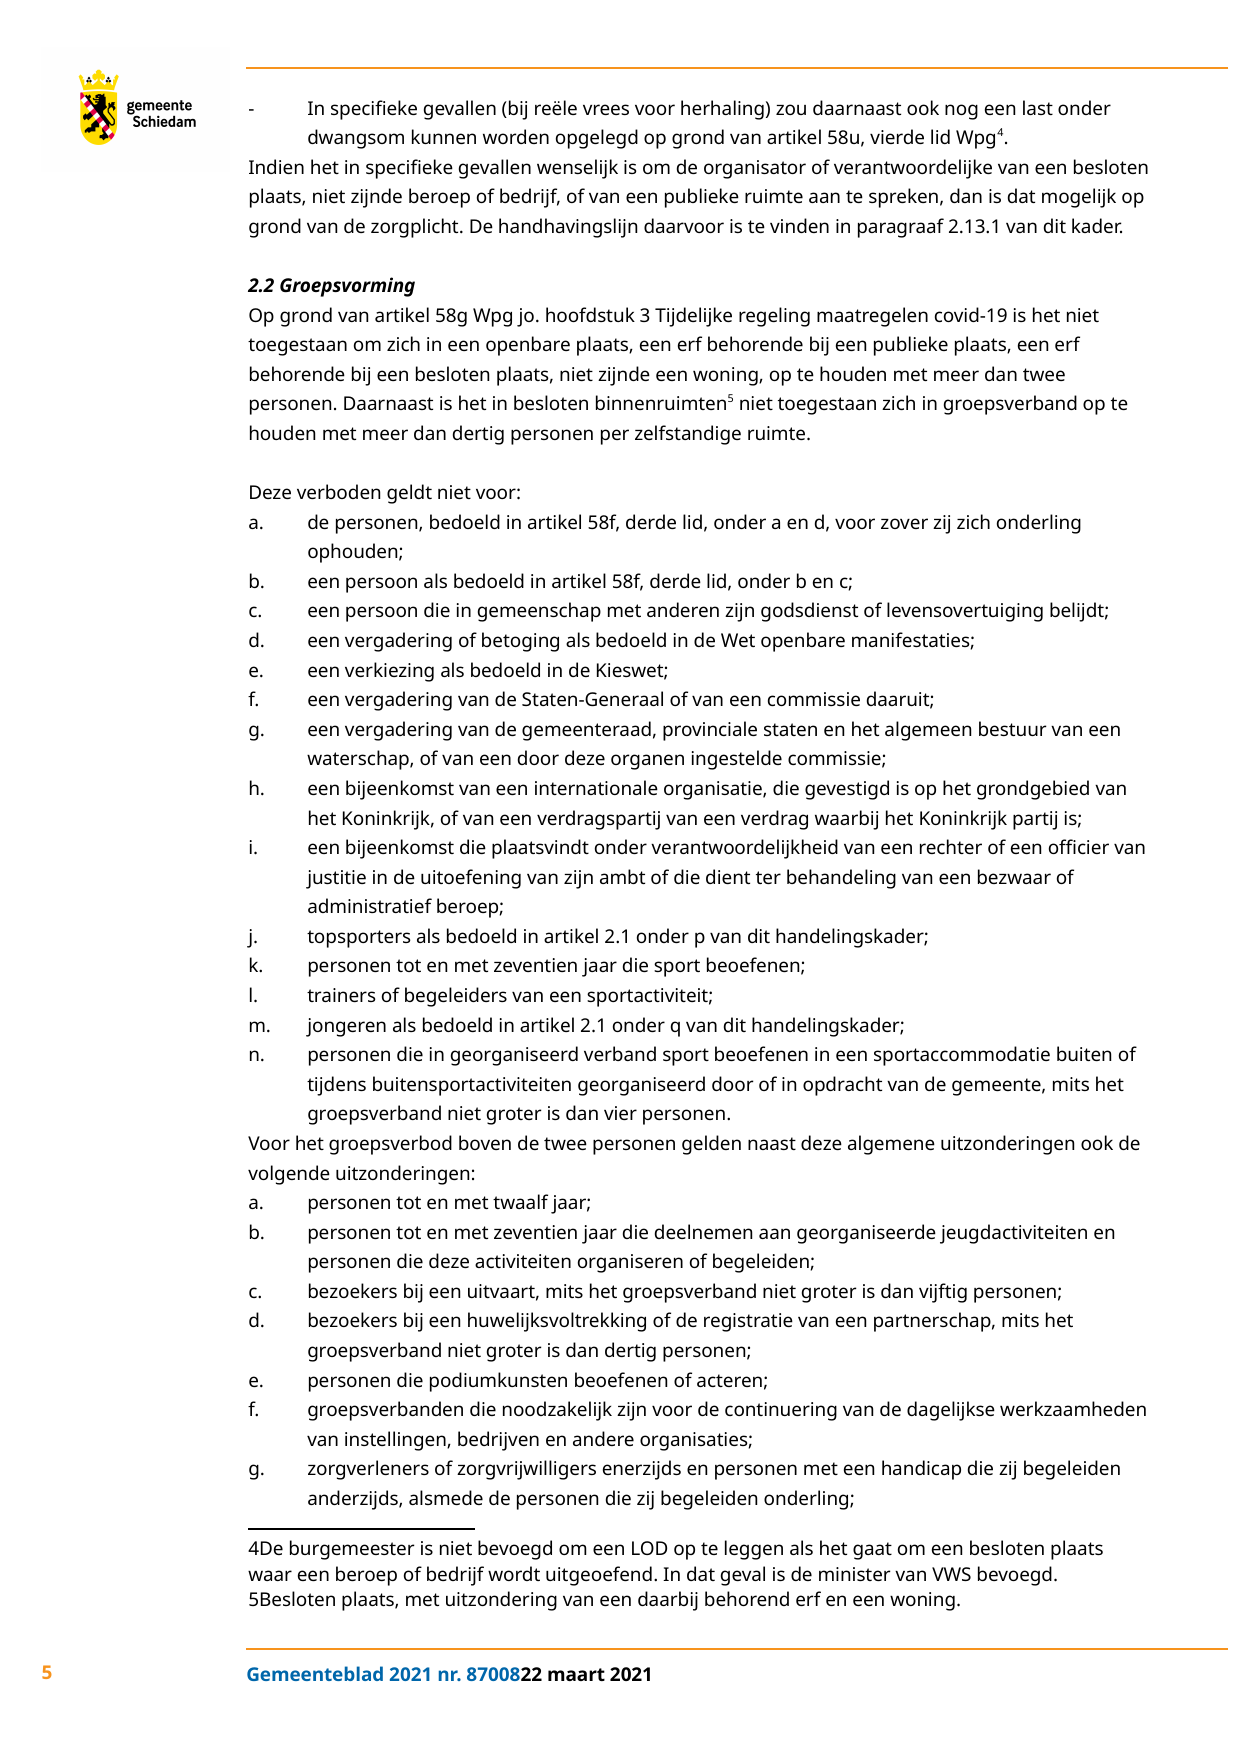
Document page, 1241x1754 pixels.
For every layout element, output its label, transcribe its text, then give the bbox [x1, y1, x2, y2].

list trainers of begeleiders van een sportactiviteit; [248, 982, 1152, 1008]
picture [41, 47, 231, 172]
list In specifieke gevallen (bij reële vrees voor herhaling) zou daarnaast ook nog een last onder dwangsom kunnen worden opgelegd op grond van artikel 58u, vierde lid Wpg. [248, 95, 1152, 150]
list jongeren als bedoeld in artikel 2.1 onder q van dit handelingskader; [248, 1012, 1152, 1038]
text Op grond van artikel 58g Wpg jo. hoofdstuk 3 Tijdelijke regeling maatregelen covid-19 is het niet toegestaan om zich in een openbare plaats, een erf behorende bij een publieke plaats, een erf behorende bij een besloten plaats, niet zijnde een woning, op te houden met meer dan twee personen. Daarnaast is het in besloten binnenruimten niet toegestaan zich in groepsverband op te houden met meer dan dertig personen per zelfstandige ruimte. [248, 302, 1152, 446]
list bezoekers bij een huwelijksvoltrekking of de registratie van een partnerschap, mits het groepsverband niet groter is dan dertig personen; [248, 1308, 1152, 1363]
text 2.2 Groepsvorming [248, 272, 1152, 298]
list een bijeenkomst van een internationale organisatie, die gevestigd is op het grondgebied van het Koninkrijk, of van een verdragspartij van een verdrag waarbij het Koninkrijk partij is; [248, 775, 1152, 831]
list een persoon als bedoeld in artikel 58f, derde lid, onder b en c; [248, 568, 1152, 594]
text Voor het groepsverbod boven de twee personen gelden naast deze algemene uitzonderingen ook de volgende uitzonderingen: [248, 1130, 1152, 1186]
list personen tot en met zeventien jaar die deelnemen aan georganiseerde jeugdactiviteiten en personen die deze activiteiten organiseren of begeleiden; [248, 1219, 1152, 1274]
list een verkiezing als bedoeld in de Kieswet; [248, 657, 1152, 683]
list personen die podiumkunsten beoefenen of acteren; [248, 1367, 1152, 1393]
list een persoon die in gemeenschap met anderen zijn godsdienst of levensovertuiging belijdt; [248, 598, 1152, 623]
list topsporters als bedoeld in artikel 2.1 onder p van dit handelingskader; [248, 923, 1152, 949]
list bezoekers bij een uitvaart, mits het groepsverband niet groter is dan vijftig personen; [248, 1278, 1152, 1304]
list een vergadering van de gemeenteraad, provinciale staten en het algemeen bestuur van een waterschap, of van een door deze organen ingestelde commissie; [248, 716, 1152, 771]
list een bijeenkomst die plaatsvindt onder verantwoordelijkheid van een rechter of een officier van justitie in de uitoefening van zijn ambt of die dient ter behandeling van een bezwaar of administratief beroep; [248, 834, 1152, 919]
list personen tot en met zeventien jaar die sport beoefenen; [248, 953, 1152, 978]
list De burgemeester is niet bevoegd om een LOD op te leggen als het gaat om een besloten plaats waar een beroep of bedrijf wordt uitgeoefend. In dat geval is de minister van VWS bevoegd. [248, 1535, 1152, 1586]
list de personen, bedoeld in artikel 58f, derde lid, onder a en d, voor zover zij zich onderling ophouden; [248, 509, 1152, 564]
list groepsverbanden die noodzakelijk zijn voor de continuering van de dagelijkse werkzaamheden van instellingen, bedrijven en andere organisaties; [248, 1396, 1152, 1452]
list een vergadering van de Staten-Generaal of van een commissie daaruit; [248, 686, 1152, 712]
list personen die in georganiseerd verband sport beoefenen in een sportaccommodatie buiten of tijdens buitensportactiviteiten georganiseerd door of in opdracht van de gemeente, mits het groepsverband niet groter is dan vier personen. [248, 1041, 1152, 1126]
list een vergadering of betoging als bedoeld in de Wet openbare manifestaties; [248, 627, 1152, 653]
list personen tot en met twaalf jaar; [248, 1189, 1152, 1215]
text Besloten plaats, met uitzondering van een daarbij behorend erf en een woning. [248, 1586, 1152, 1612]
text Indien het in specifieke gevallen wenselijk is om de organisator of verantwoordelijke van een besloten plaats, niet zijnde beroep of bedrijf, of van een publieke ruimte aan te spreken, dan is dat mogelijk op grond van de zorgplicht. De handhavingslijn daarvoor is te vinden in paragraaf 2.13.1 van dit kader. [248, 154, 1152, 239]
text Deze verboden geldt niet voor: [248, 479, 1152, 505]
list zorgverleners of zorgvrijwilligers enerzijds en personen met een handicap die zij begeleiden anderzijds, alsmede de personen die zij begeleiden onderling; [248, 1456, 1152, 1511]
